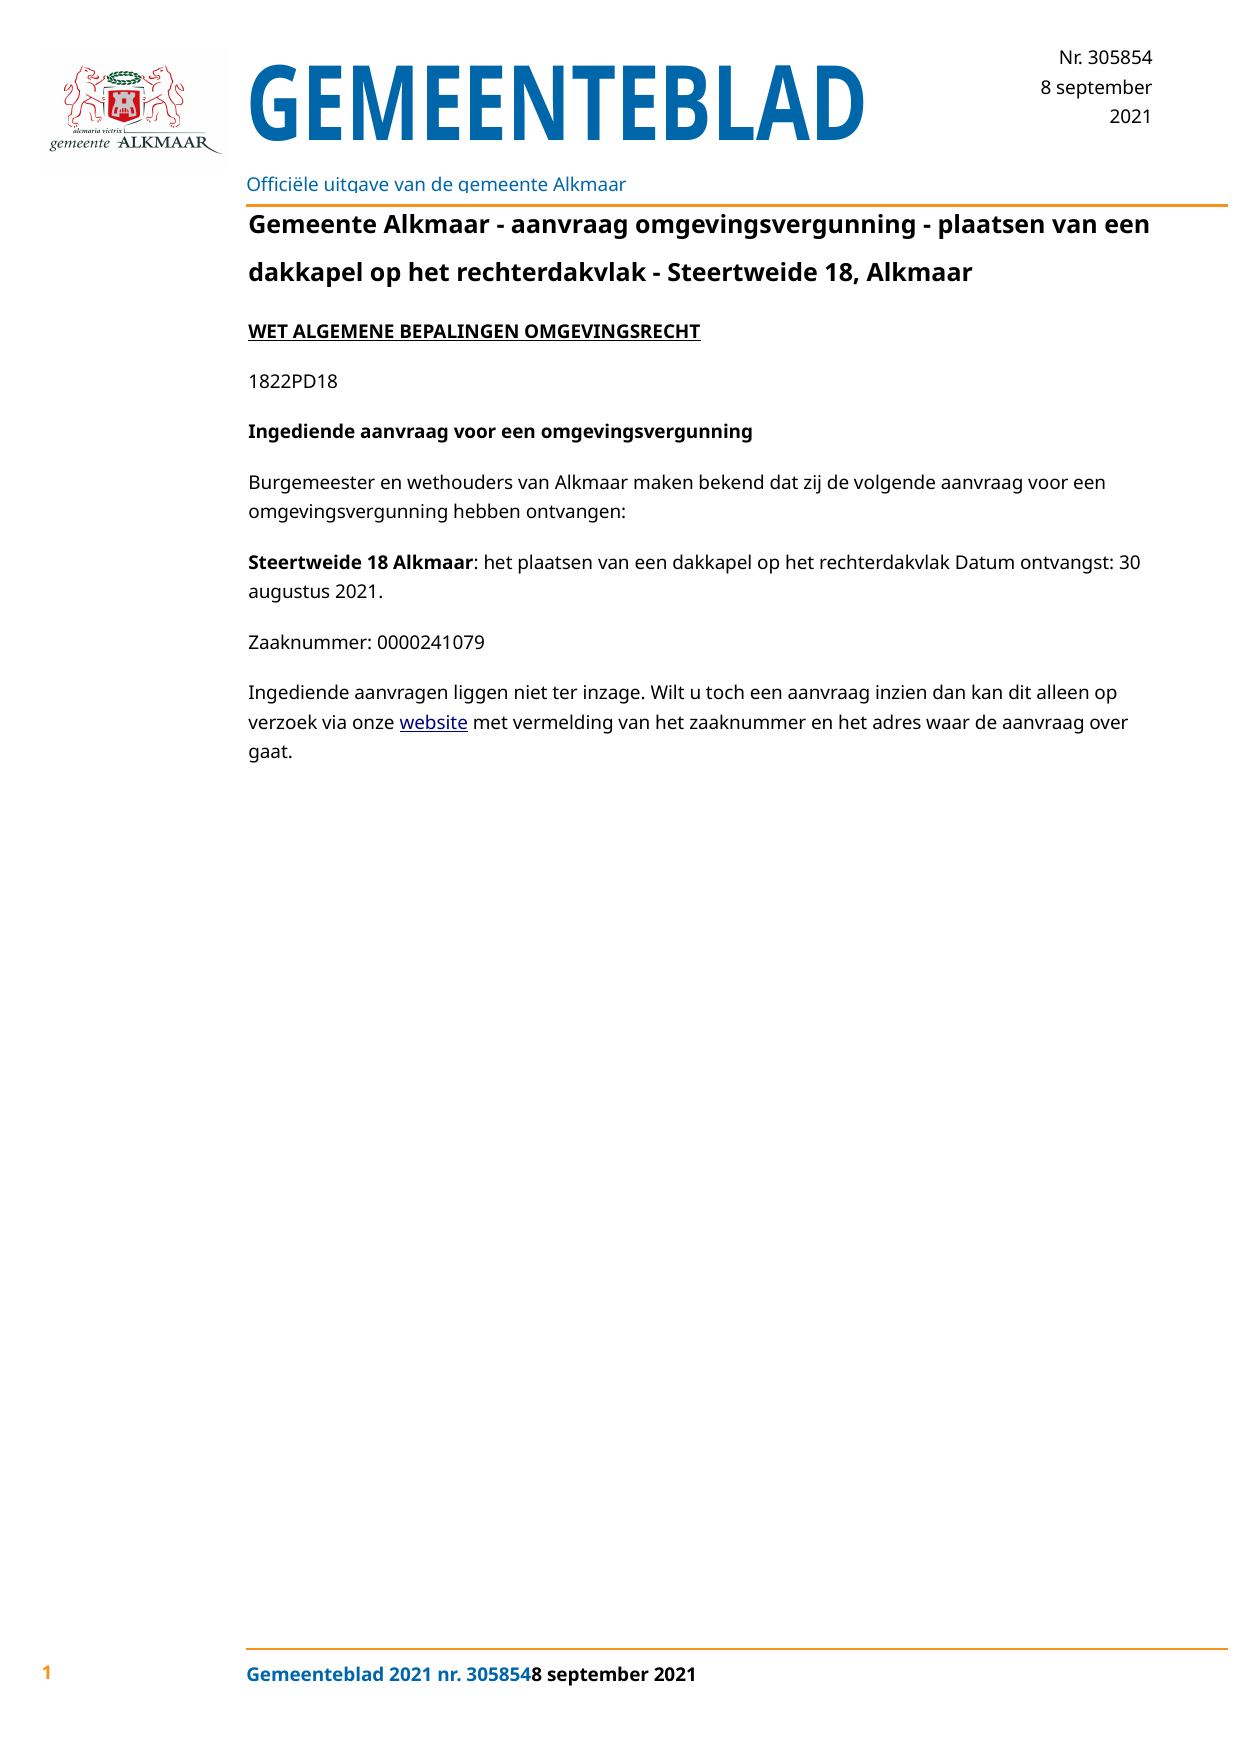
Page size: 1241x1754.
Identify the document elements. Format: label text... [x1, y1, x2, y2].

text 1822PD18 [248, 368, 1152, 394]
text Zaaknummer: 0000241079 [248, 629, 1152, 655]
text Ingediende aanvraag voor een omgevingsvergunning [248, 419, 1152, 444]
text WET ALGEMENE BEPALINGEN OMGEVINGSRECHT [248, 318, 1152, 344]
text Ingediende aanvragen liggen niet ter inzage. Wilt u toch een aanvraag inzien dan kan dit alleen op verzoek via onze website met vermelding van het zaaknummer en het adres waar de aanvraag over gaat. [248, 679, 1152, 764]
text Burgemeester en wethouders van Alkmaar maken bekend dat zij de volgende aanvraag voor een omgevingsvergunning hebben ontvangen: [248, 469, 1152, 524]
text Gemeente Alkmaar - aanvraag omgevingsvergunning - plaatsen van een dakkapel op het rechterdakvlak - Steertweide 18, Alkmaar [248, 207, 1152, 288]
picture [41, 47, 231, 172]
text Steertweide 18 Alkmaar: het plaatsen van een dakkapel op het rechterdakvlak Datum ontvangst: 30 augustus 2021. [248, 549, 1152, 604]
